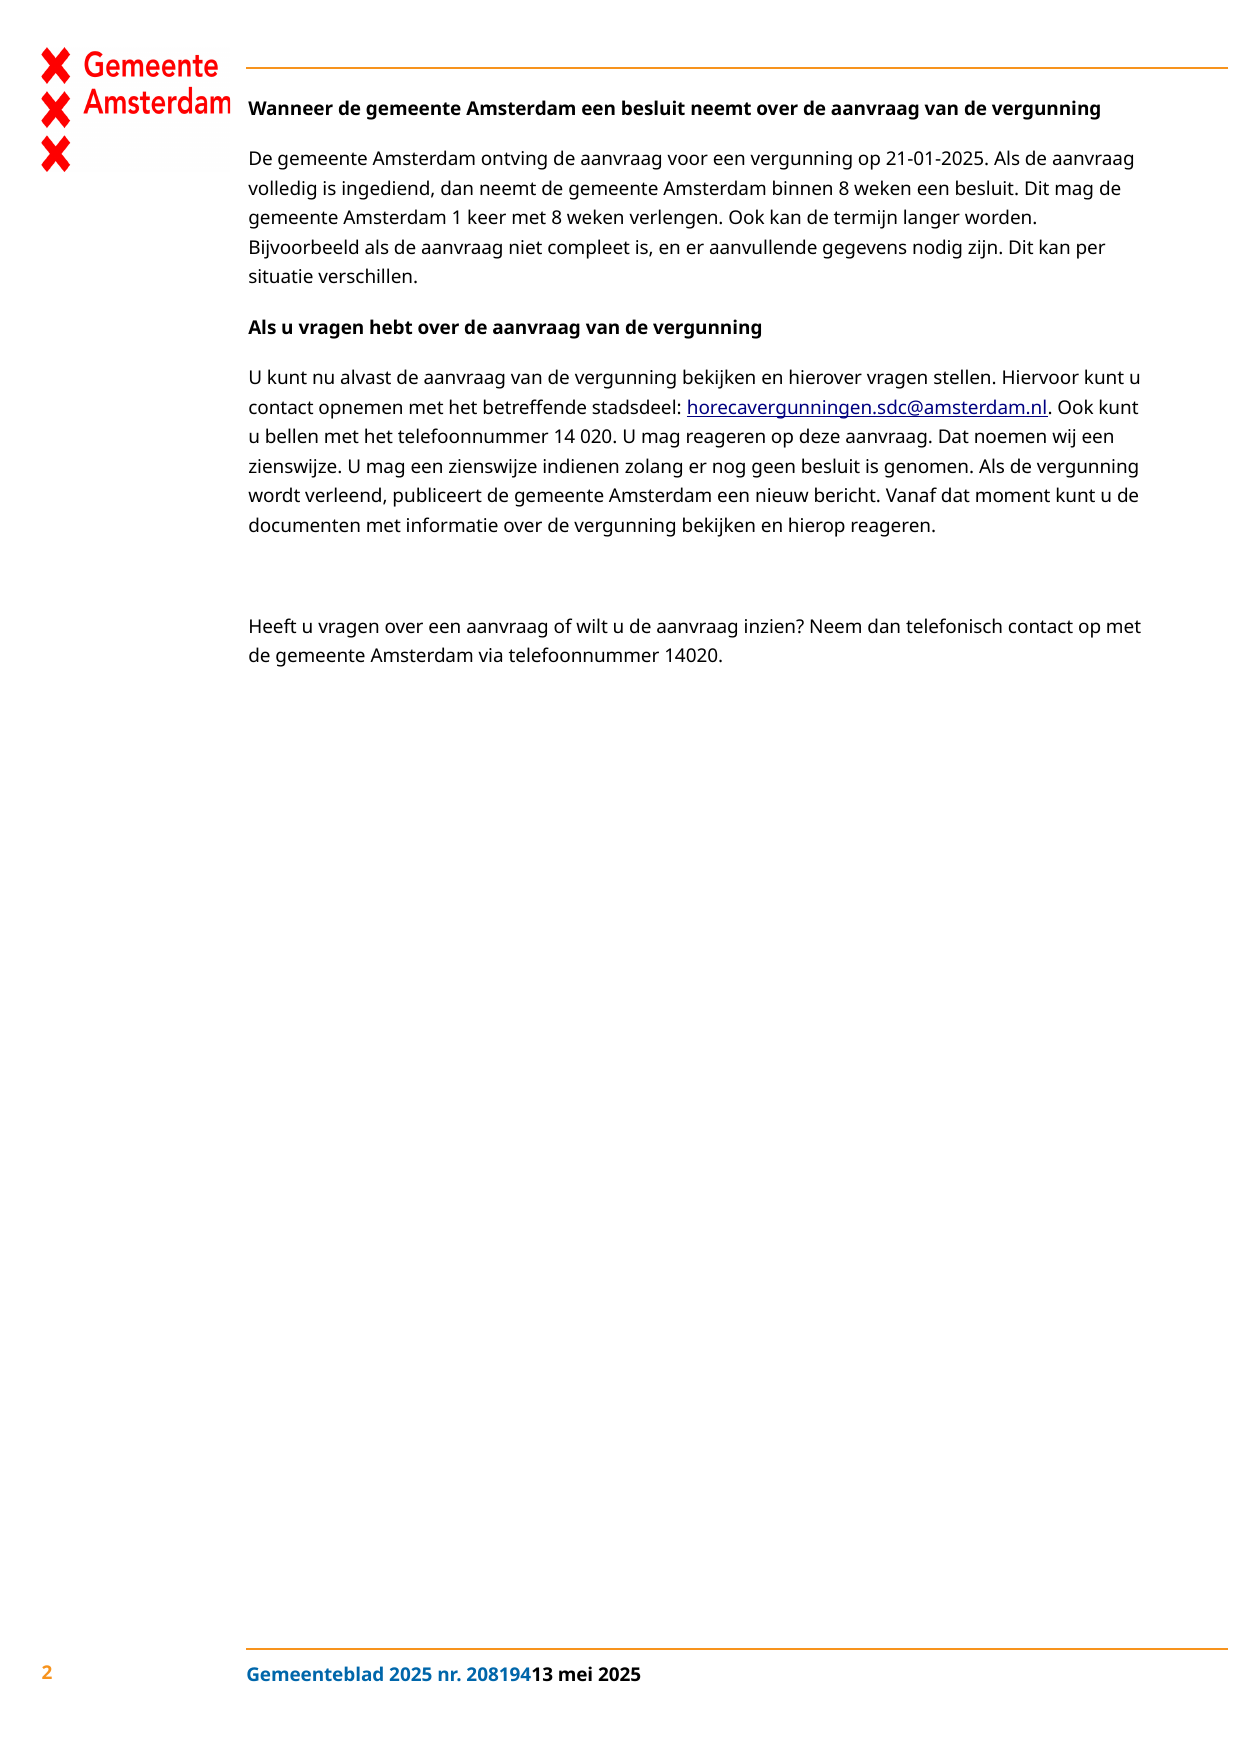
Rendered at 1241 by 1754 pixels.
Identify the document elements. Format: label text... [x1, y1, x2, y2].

picture [41, 47, 231, 172]
text Als u vragen hebt over de aanvraag van de vergunning [248, 314, 1152, 340]
text Wanneer de gemeente Amsterdam een besluit neemt over de aanvraag van de vergunning [248, 95, 1152, 121]
text U kunt nu alvast de aanvraag van de vergunning bekijken en hierover vragen stellen. Hiervoor kunt u contact opnemen met het betreffende stadsdeel: horecavergunningen.sdc@amsterdam.nl. Ook kunt u bellen met het telefoonnummer 14 020. U mag reageren op deze aanvraag. Dat noemen wij een zienswijze. U mag een zienswijze indienen zolang er nog geen besluit is genomen. Als de vergunning wordt verleend, publiceert de gemeente Amsterdam een nieuw bericht. Vanaf dat moment kunt u de documenten met informatie over de vergunning bekijken en hierop reageren. [248, 364, 1152, 538]
text De gemeente Amsterdam ontving de aanvraag voor een vergunning op 21-01-2025. Als de aanvraag volledig is ingediend, dan neemt de gemeente Amsterdam binnen 8 weken een besluit. Dit mag de gemeente Amsterdam 1 keer met 8 weken verlengen. Ook kan de termijn langer worden. Bijvoorbeeld als de aanvraag niet compleet is, en er aanvullende gegevens nodig zijn. Dit kan per situatie verschillen. [248, 145, 1152, 289]
text Heeft u vragen over een aanvraag of wilt u de aanvraag inzien? Neem dan telefonisch contact op met de gemeente Amsterdam via telefoonnummer 14020. [248, 613, 1152, 668]
